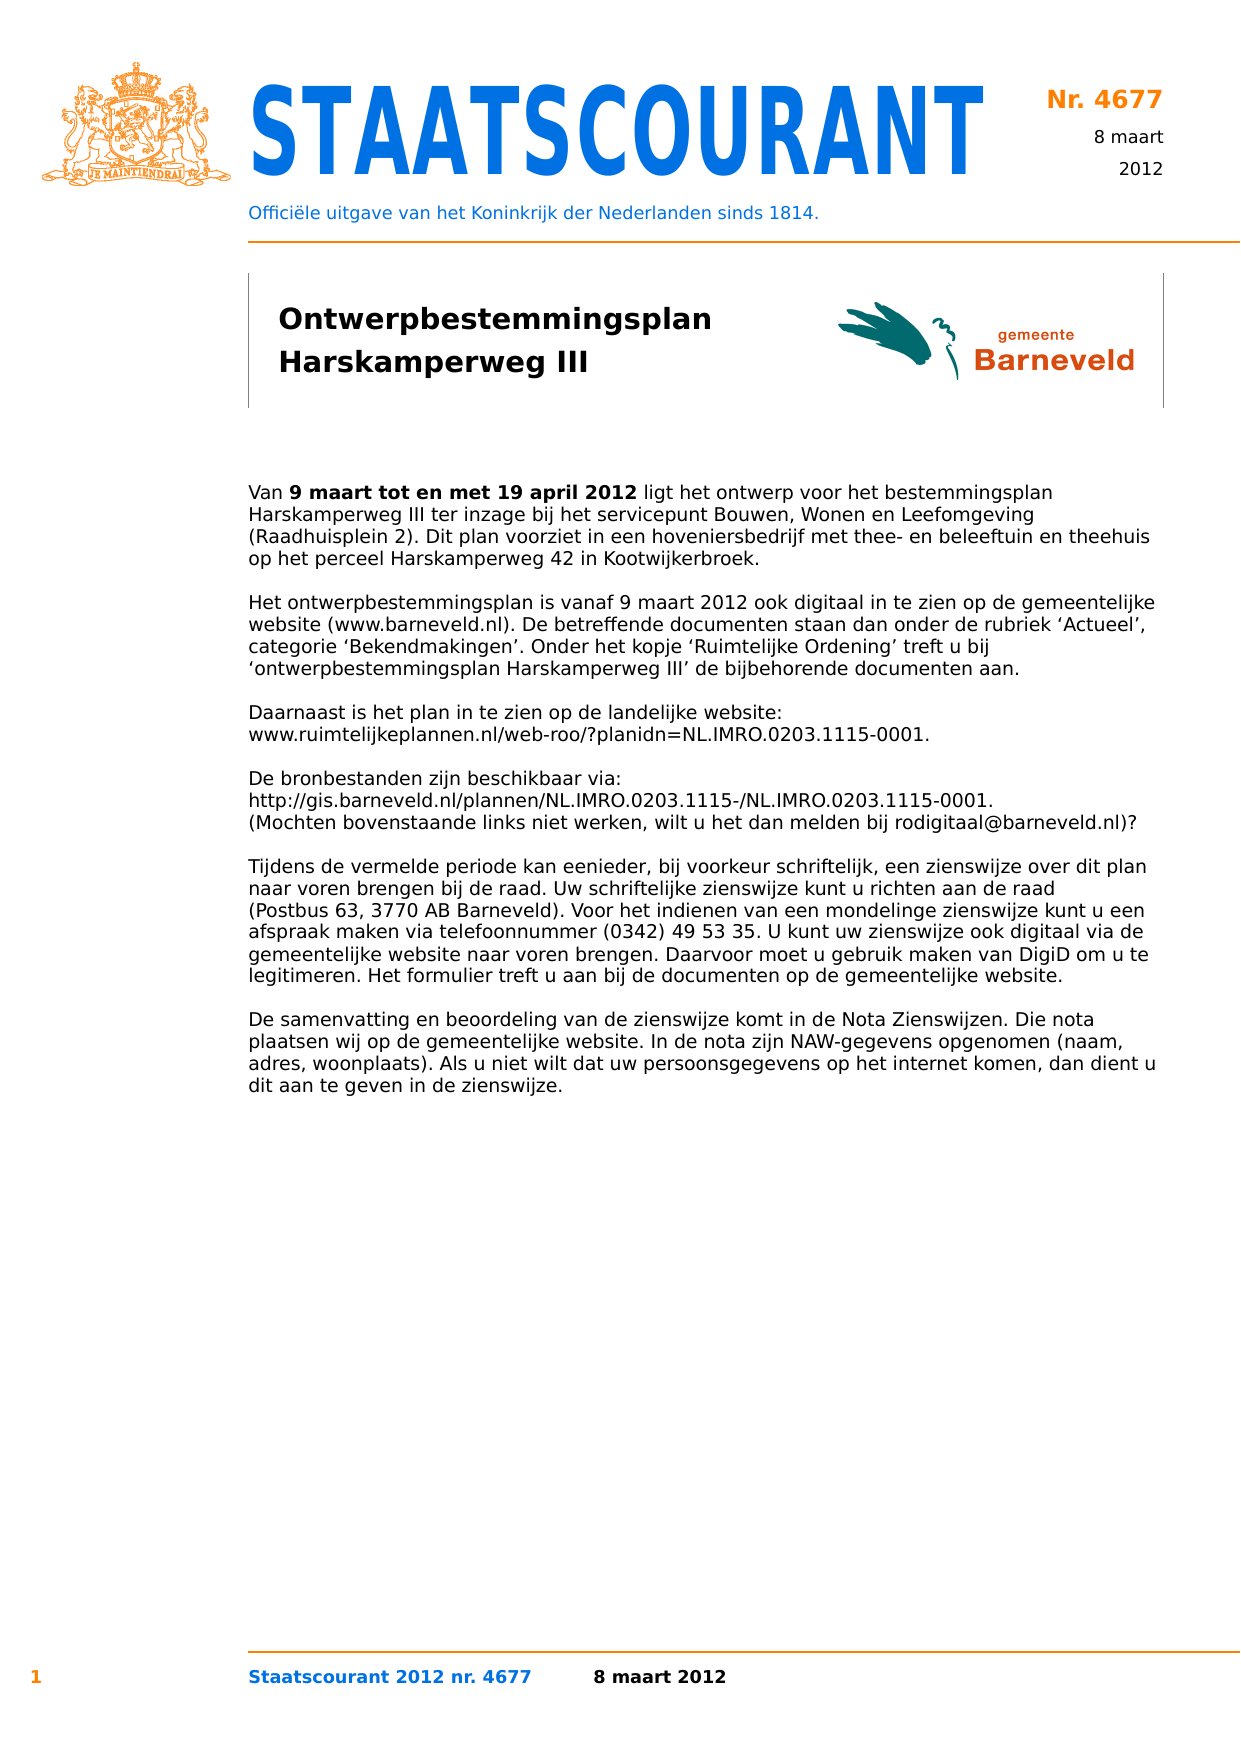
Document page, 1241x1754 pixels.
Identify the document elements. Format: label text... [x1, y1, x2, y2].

table_cell 2012 [998, 153, 1240, 203]
text Het ontwerpbestemmingsplan is vanaf 9 maart 2012 ook digitaal in te zien op de gemeentelijke website (www.barneveld.nl). De betreffende documenten staan dan onder de rubriek ‘Actueel’, categorie ‘Bekendmakingen’. Onder het kopje ‘Ruimtelijke Ordening’ treft u bij ‘ontwerpbestemmingsplan Harskamperweg III’ de bijbehorende documenten aan. [248, 592, 1163, 680]
picture [41, 62, 231, 186]
table_cell 8 maart [998, 121, 1240, 153]
table_header STAATSCOURANT [248, 62, 998, 203]
table_cell Officiële uitgave van het Koninkrijk der Nederlanden sinds 1814. [248, 203, 1240, 241]
text Tijdens de vermelde periode kan eenieder, bij voorkeur schriftelijk, een zienswijze over dit plan naar voren brengen bij de raad. Uw schriftelijke zienswijze kunt u richten aan de raad (Postbus 63, 3770 AB Barneveld). Voor het indienen van een mondelinge zienswijze kunt u een afspraak maken via telefoonnummer (0342) 49 53 35. U kunt uw zienswijze ook digitaal via de gemeentelijke website naar voren brengen. Daarvoor moet u gebruik maken van DigiD om u te legitimeren. Het formulier treft u aan bij de documenten op de gemeentelijke website. [248, 856, 1163, 987]
text De samenvatting en beoordeling van de zienswijze komt in de Nota Zienswijzen. Die nota plaatsen wij op de gemeentelijke website. In de nota zijn NAW-gegevens opgenomen (naam, adres, woonplaats). Als u niet wilt dat uw persoonsgegevens op het internet komen, dan dient u dit aan te geven in de zienswijze. [248, 1009, 1163, 1097]
text De bronbestanden zijn beschikbaar via: [248, 768, 1163, 790]
table_header [25, 62, 248, 241]
text http://gis.barneveld.nl/plannen/NL.IMRO.0203.1115-/NL.IMRO.0203.1115-0001. [248, 790, 1163, 812]
text (Mochten bovenstaande links niet werken, wilt u het dan melden bij rodigitaal@barneveld.nl)? [248, 812, 1163, 834]
picture [838, 302, 1134, 380]
text Van 9 maart tot en met 19 april 2012 ligt het ontwerp voor het bestemmingsplan Harskamperweg III ter inzage bij het servicepunt Bouwen, Wonen en Leefomgeving (Raadhuisplein 2). Dit plan voorziet in een hoveniersbedrijf met thee- en beleeftuin en theehuis op het perceel Harskamperweg 42 in Kootwijkerbroek. [248, 482, 1163, 570]
text www.ruimtelijkeplannen.nl/web-roo/?planidn=NL.IMRO.0203.1115-0001. [248, 724, 1163, 746]
subtitle Ontwerpbestemmingsplan Harskamperweg III [249, 273, 1163, 408]
table_header Nr. 4677 [998, 62, 1240, 121]
text Daarnaast is het plan in te zien op de landelijke website: [248, 702, 1163, 724]
